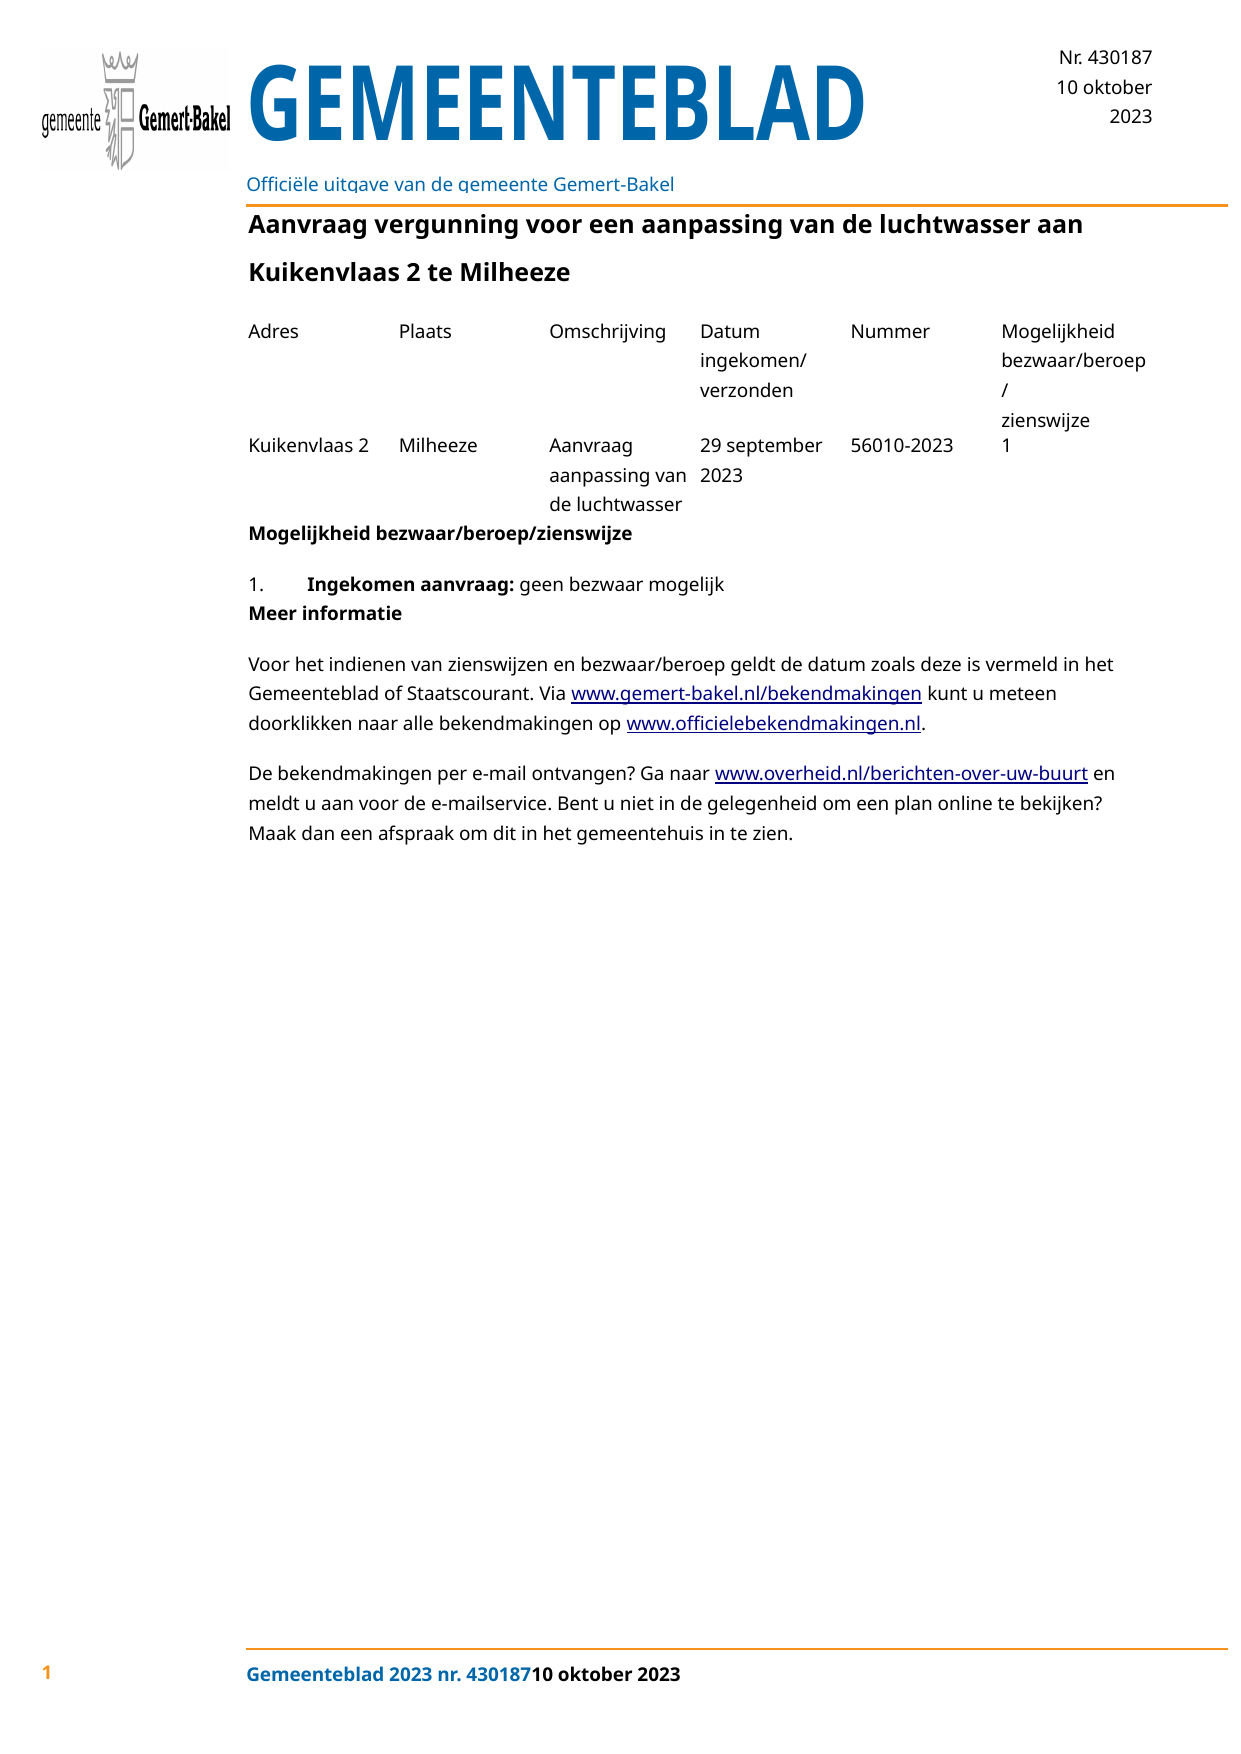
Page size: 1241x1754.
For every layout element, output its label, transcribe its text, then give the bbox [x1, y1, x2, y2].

table_header Datum ingekomen/ verzonden [700, 318, 850, 432]
table_header Plaats [399, 318, 549, 432]
text Aanvraag vergunning voor een aanpassing van de luchtwasser aan Kuikenvlaas 2 te Milheeze [248, 207, 1152, 288]
table_header Mogelijkheid bezwaar/beroep/ zienswijze [1001, 318, 1152, 432]
table_cell 29 september 2023 [700, 433, 850, 517]
picture [41, 47, 231, 172]
text Voor het indienen van zienswijzen en bezwaar/beroep geldt de datum zoals deze is vermeld in het Gemeenteblad of Staatscourant. Via www.gemert-bakel.nl/bekendmakingen kunt u meteen doorklikken naar alle bekendmakingen op www.officielebekendmakingen.nl. [248, 651, 1152, 736]
text Mogelijkheid bezwaar/beroep/zienswijze [248, 521, 1152, 546]
table_cell 56010-2023 [850, 433, 1001, 517]
table_cell Milheeze [399, 433, 549, 517]
table_header Adres [248, 318, 398, 432]
table_header Omschrijving [549, 318, 700, 432]
table_cell 1 [1001, 433, 1152, 517]
text Meer informatie [248, 601, 1152, 626]
list Ingekomen aanvraag: geen bezwaar mogelijk [248, 571, 1152, 597]
table_header Nummer [850, 318, 1001, 432]
table_cell Aanvraag aanpassing van de luchtwasser [549, 433, 700, 517]
text De bekendmakingen per e-mail ontvangen? Ga naar www.overheid.nl/berichten-over-uw-buurt en meldt u aan voor de e-mailservice. Bent u niet in de gelegenheid om een plan online te bekijken? Maak dan een afspraak om dit in het gemeentehuis in te zien. [248, 761, 1152, 846]
table_cell Kuikenvlaas 2 [248, 433, 398, 517]
